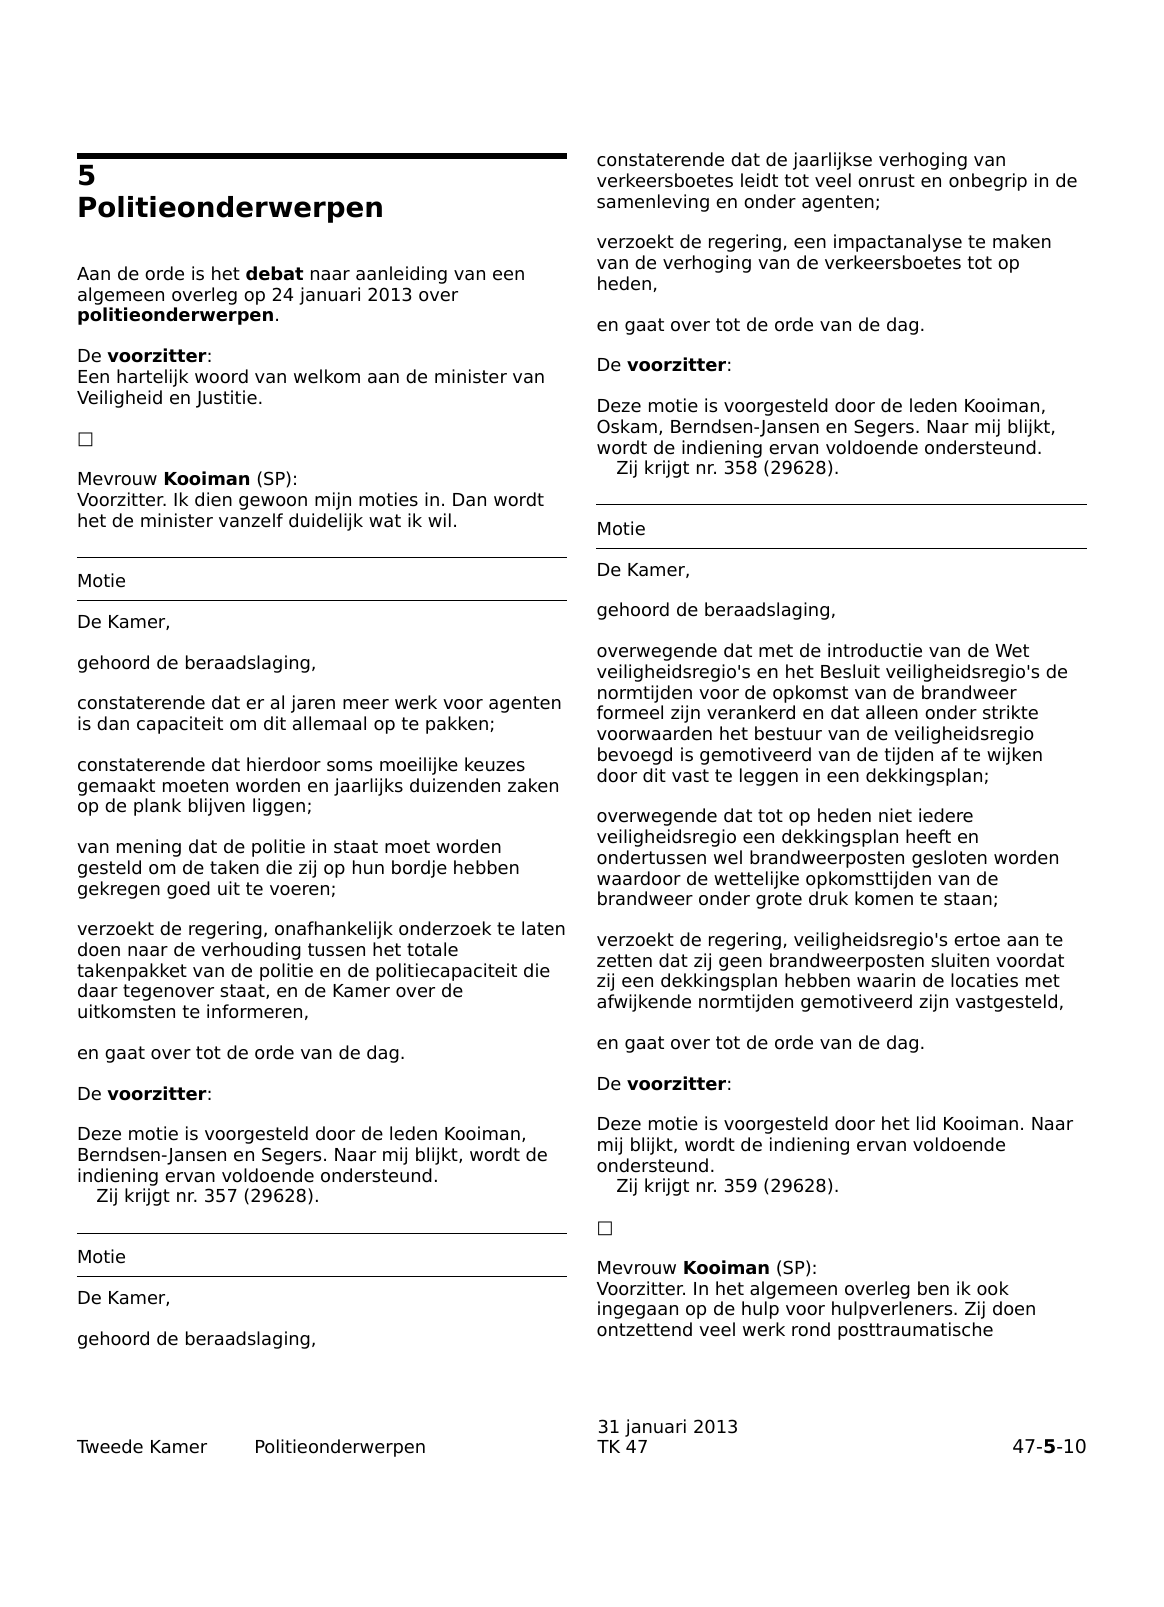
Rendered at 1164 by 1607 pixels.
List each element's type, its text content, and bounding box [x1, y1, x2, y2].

text en gaat over tot de orde van de dag. [596, 314, 1087, 335]
text De Kamer, [77, 1288, 567, 1308]
text Zij krijgt nr. 358 (29628). [596, 458, 1087, 479]
title 5 Politieonderwerpen [77, 159, 567, 224]
text De Kamer, [596, 559, 1087, 580]
text De voorzitter: [77, 346, 567, 367]
text constaterende dat de jaarlijkse verhoging van verkeersboetes leidt tot veel onrust en onbegrip in de samenleving en onder agenten; [596, 150, 1087, 212]
text De voorzitter: [77, 1083, 567, 1104]
text Motie [77, 1247, 567, 1268]
text Voorzitter. In het algemeen overleg ben ik ook ingegaan op de hulp voor hulpverleners. Zij doen ontzettend veel werk rond posttraumatische [596, 1278, 1087, 1341]
text De voorzitter: [596, 355, 1087, 376]
text Zij krijgt nr. 357 (29628). [77, 1186, 567, 1207]
text verzoekt de regering, veiligheidsregio's ertoe aan te zetten dat zij geen brandweerposten sluiten voordat zij een dekkingsplan hebben waarin de locaties met afwijkende normtijden gemotiveerd zijn vastgesteld, [596, 930, 1087, 1013]
text Deze motie is voorgesteld door de leden Kooiman, Oskam, Berndsen-Jansen en Segers. Naar mij blijkt, wordt de indiening ervan voldoende ondersteund. [596, 396, 1087, 458]
text gehoord de beraadslaging, [596, 600, 1087, 621]
text en gaat over tot de orde van de dag. [77, 1043, 567, 1063]
text Aan de orde is het debat naar aanleiding van een algemeen overleg op 24 januari 2013 over politieonderwerpen. [77, 264, 567, 326]
text Voorzitter. Ik dien gewoon mijn moties in. Dan wordt het de minister vanzelf duidelijk wat ik wil. [77, 490, 567, 531]
text □ [77, 428, 567, 449]
text Motie [77, 571, 567, 592]
text Motie [596, 519, 1087, 539]
text gehoord de beraadslaging, [77, 1328, 567, 1349]
text Deze motie is voorgesteld door de leden Kooiman, Berndsen-Jansen en Segers. Naar mij blijkt, wordt de indiening ervan voldoende ondersteund. [77, 1124, 567, 1186]
text Zij krijgt nr. 359 (29628). [596, 1176, 1087, 1197]
text Een hartelijk woord van welkom aan de minister van Veiligheid en Justitie. [77, 367, 567, 408]
text De Kamer, [77, 612, 567, 632]
text □ [596, 1217, 1087, 1238]
text verzoekt de regering, een impactanalyse te maken van de verhoging van de verkeersboetes tot op heden, [596, 232, 1087, 294]
text en gaat over tot de orde van de dag. [596, 1033, 1087, 1053]
text van mening dat de politie in staat moet worden gesteld om de taken die zij op hun bordje hebben gekregen goed uit te voeren; [77, 837, 567, 899]
text overwegende dat met de introductie van de Wet veiligheidsregio's en het Besluit veiligheidsregio's de normtijden voor de opkomst van de brandweer formeel zijn verankerd en dat alleen onder strikte voorwaarden het bestuur van de veiligheidsregio bevoegd is gemotiveerd van de tijden af te wijken door dit vast te leggen in een dekkingsplan; [596, 641, 1087, 786]
text De voorzitter: [596, 1073, 1087, 1094]
text gehoord de beraadslaging, [77, 652, 567, 673]
text constaterende dat er al jaren meer werk voor agenten is dan capaciteit om dit allemaal op te pakken; [77, 693, 567, 735]
text Mevrouw Kooiman (SP): [596, 1258, 1087, 1278]
text Deze motie is voorgesteld door het lid Kooiman. Naar mij blijkt, wordt de indiening ervan voldoende ondersteund. [596, 1114, 1087, 1176]
text Mevrouw Kooiman (SP): [77, 469, 567, 490]
text constaterende dat hierdoor soms moeilijke keuzes gemaakt moeten worden en jaarlijks duizenden zaken op de plank blijven liggen; [77, 755, 567, 817]
text overwegende dat tot op heden niet iedere veiligheidsregio een dekkingsplan heeft en ondertussen wel brandweerposten gesloten worden waardoor de wettelijke opkomsttijden van de brandweer onder grote druk komen te staan; [596, 806, 1087, 910]
text verzoekt de regering, onafhankelijk onderzoek te laten doen naar de verhouding tussen het totale takenpakket van de politie en de politiecapaciteit die daar tegenover staat, en de Kamer over de uitkomsten te informeren, [77, 919, 567, 1023]
